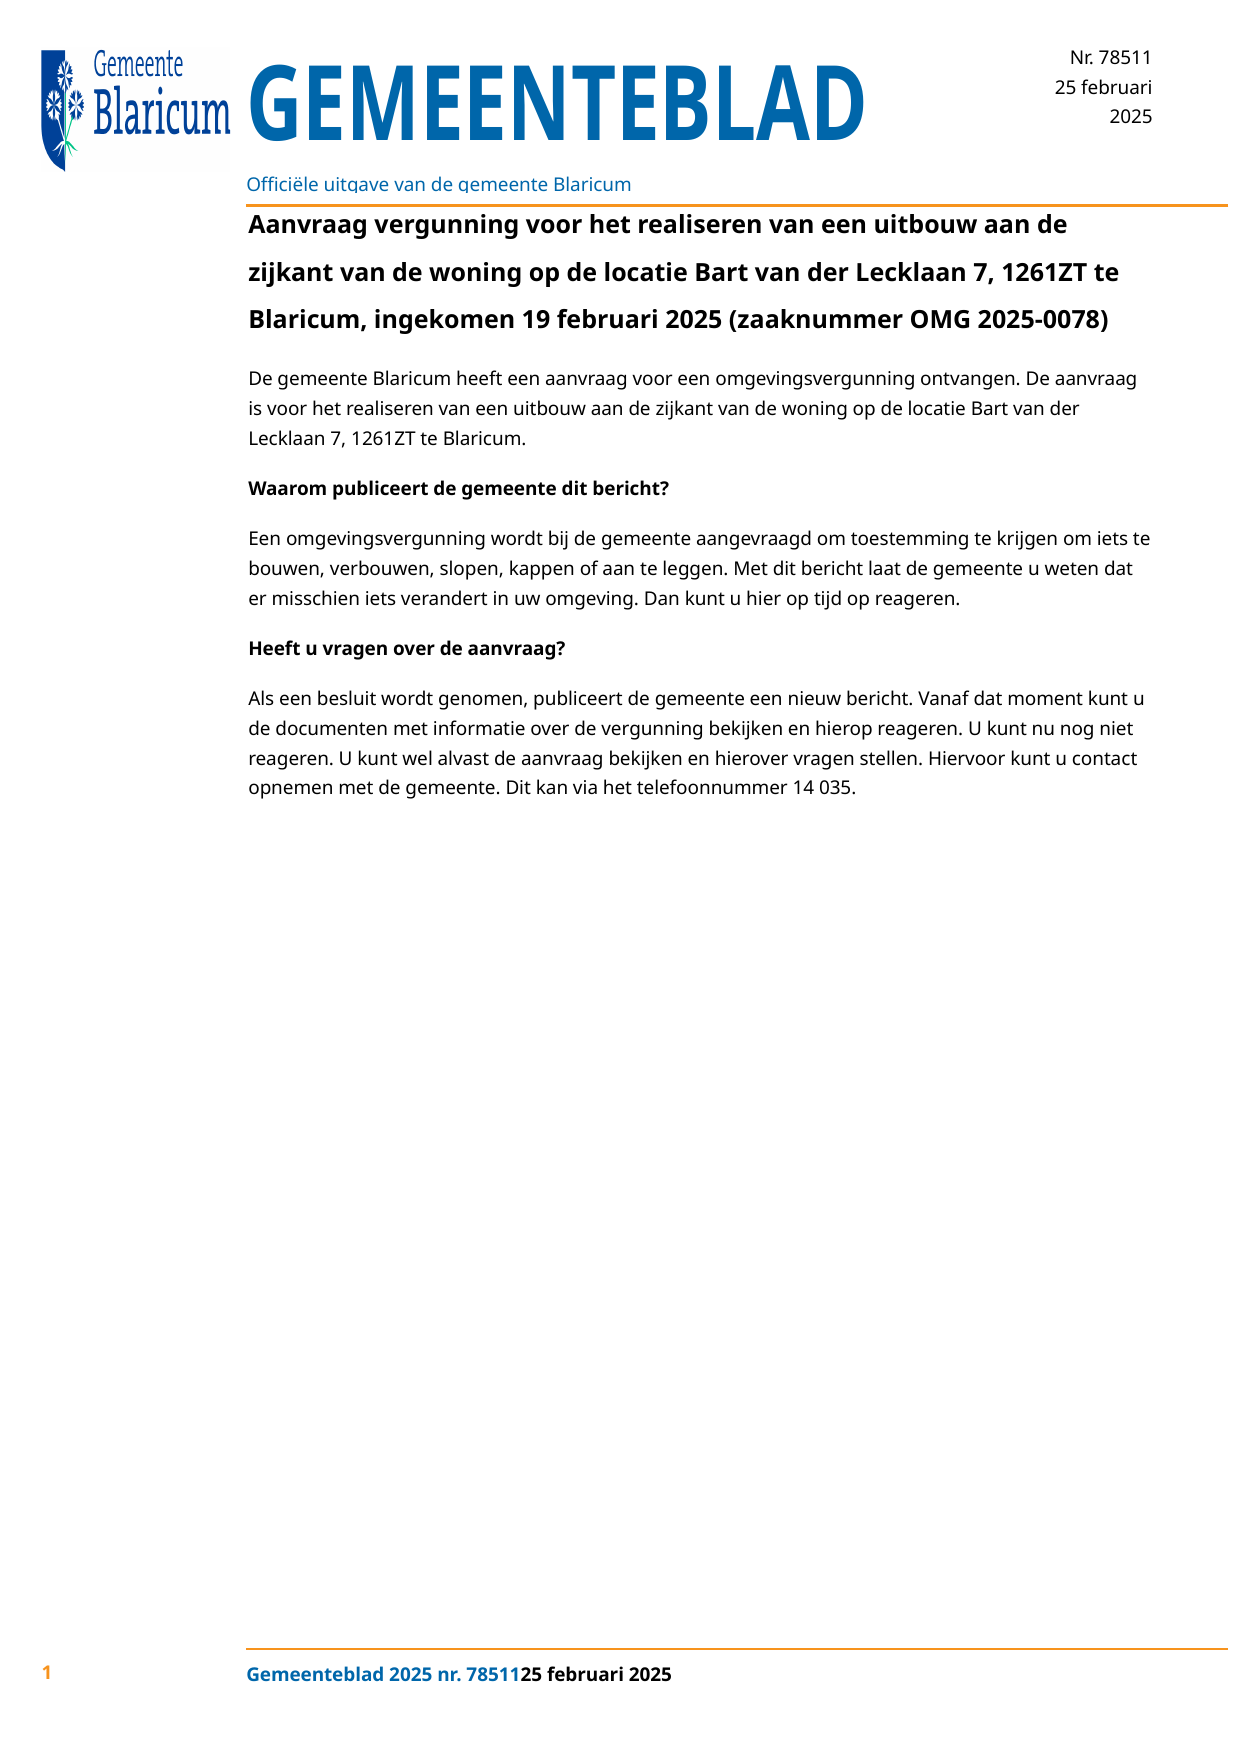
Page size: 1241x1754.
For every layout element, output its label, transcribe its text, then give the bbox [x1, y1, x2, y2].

text Waarom publiceert de gemeente dit bericht? [248, 475, 1152, 501]
text Een omgevingsvergunning wordt bij de gemeente aangevraagd om toestemming te krijgen om iets te bouwen, verbouwen, slopen, kappen of aan te leggen. Met dit bericht laat de gemeente u weten dat er misschien iets verandert in uw omgeving. Dan kunt u hier op tijd op reageren. [248, 526, 1152, 610]
text Heeft u vragen over de aanvraag? [248, 635, 1152, 661]
text Aanvraag vergunning voor het realiseren van een uitbouw aan de zijkant van de woning op de locatie Bart van der Lecklaan 7, 1261ZT te Blaricum, ingekomen 19 februari 2025 (zaaknummer OMG 2025-0078) [248, 207, 1152, 336]
text Als een besluit wordt genomen, publiceert de gemeente een nieuw bericht. Vanaf dat moment kunt u de documenten met informatie over de vergunning bekijken en hierop reageren. U kunt nu nog niet reageren. U kunt wel alvast de aanvraag bekijken en hierover vragen stellen. Hiervoor kunt u contact opnemen met de gemeente. Dit kan via het telefoonnummer 14 035. [248, 686, 1152, 800]
text De gemeente Blaricum heeft een aanvraag voor een omgevingsvergunning ontvangen. De aanvraag is voor het realiseren van een uitbouw aan de zijkant van de woning op de locatie Bart van der Lecklaan 7, 1261ZT te Blaricum. [248, 366, 1152, 450]
picture [41, 47, 231, 172]
